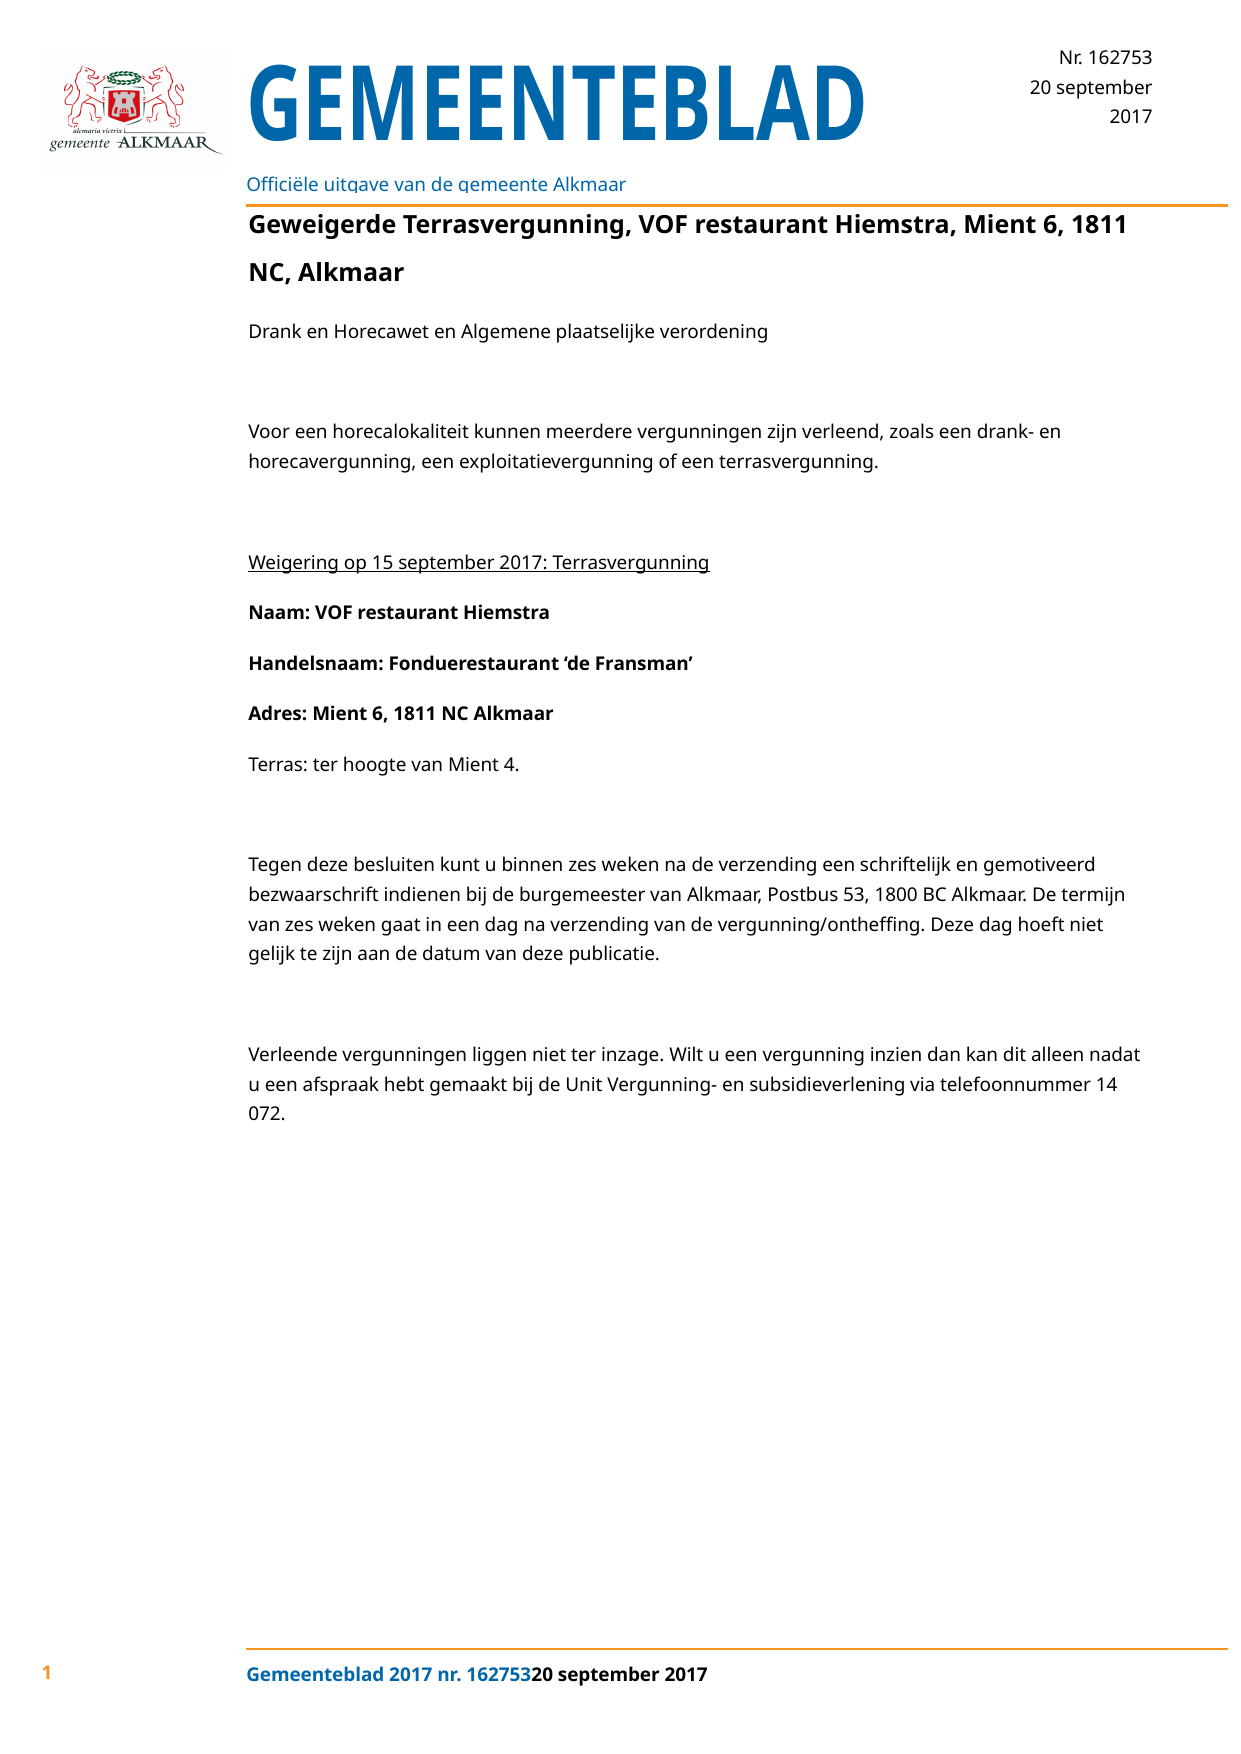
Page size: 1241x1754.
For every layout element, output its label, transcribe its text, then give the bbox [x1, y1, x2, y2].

text Tegen deze besluiten kunt u binnen zes weken na de verzending een schriftelijk en gemotiveerd bezwaarschrift indienen bij de burgemeester van Alkmaar, Postbus 53, 1800 BC Alkmaar. De termijn van zes weken gaat in een dag na verzending van de vergunning/ontheffing. Deze dag hoeft niet gelijk te zijn aan de datum van deze publicatie. [248, 852, 1152, 966]
text Adres: Mient 6, 1811 NC Alkmaar [248, 700, 1152, 726]
text Terras: ter hoogte van Mient 4. [248, 751, 1152, 777]
text Geweigerde Terrasvergunning, VOF restaurant Hiemstra, Mient 6, 1811 NC, Alkmaar [248, 207, 1152, 288]
picture [41, 47, 231, 172]
text Voor een horecalokaliteit kunnen meerdere vergunningen zijn verleend, zoals een drank- en horecavergunning, een exploitatievergunning of een terrasvergunning. [248, 419, 1152, 474]
text Verleende vergunningen liggen niet ter inzage. Wilt u een vergunning inzien dan kan dit alleen nadat u een afspraak hebt gemaakt bij de Unit Vergunning- en subsidieverlening via telefoonnummer 14 072. [248, 1041, 1152, 1126]
text Drank en Horecawet en Algemene plaatselijke verordening [248, 318, 1152, 344]
text Weigering op 15 september 2017: Terrasvergunning [248, 549, 1152, 575]
text Naam: VOF restaurant Hiemstra [248, 599, 1152, 625]
text Handelsnaam: Fonduerestaurant ‘de Fransman’ [248, 650, 1152, 676]
